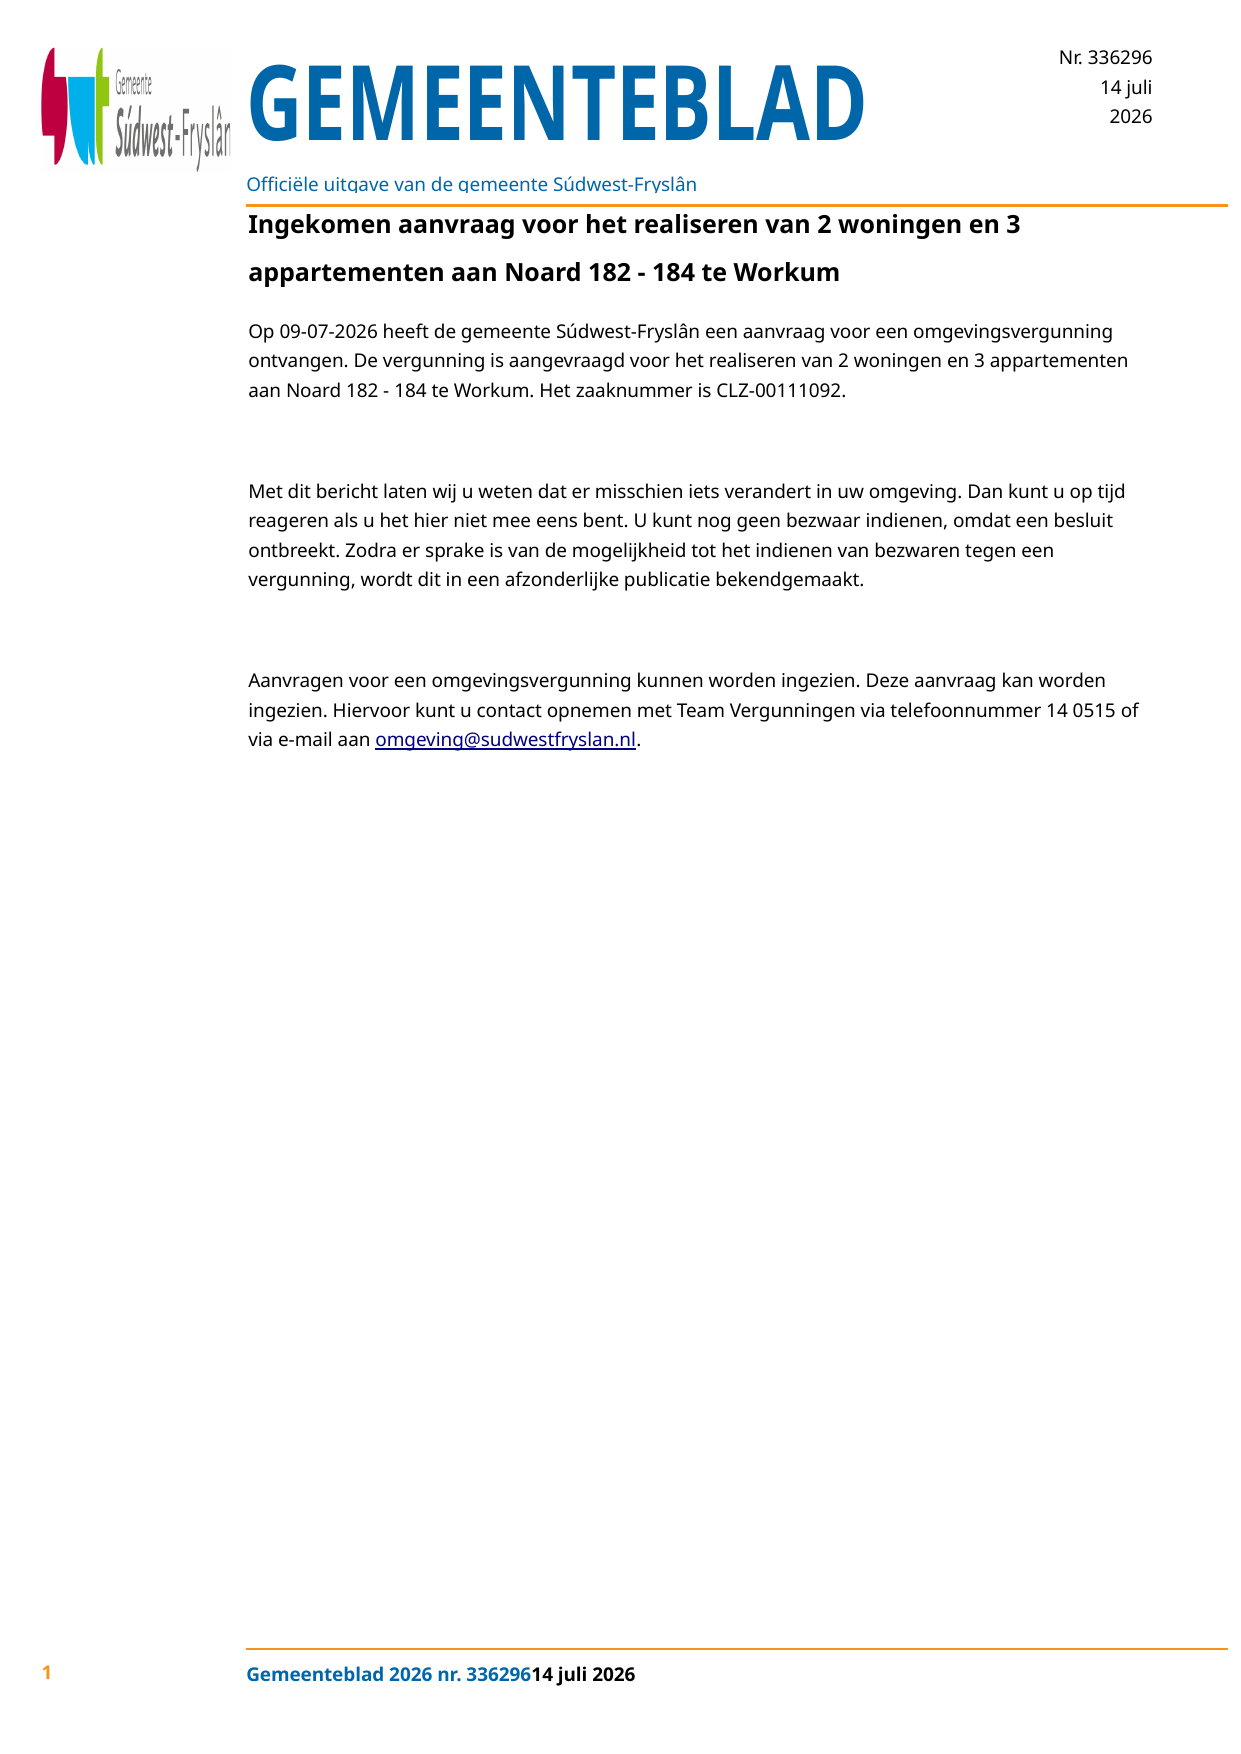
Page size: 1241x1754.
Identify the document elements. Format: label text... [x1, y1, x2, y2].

text Aanvragen voor een omgevingsvergunning kunnen worden ingezien. Deze aanvraag kan worden ingezien. Hiervoor kunt u contact opnemen met Team Vergunningen via telefoonnummer 14 0515 of via e-mail aan omgeving@sudwestfryslan.nl. [248, 667, 1152, 752]
text Ingekomen aanvraag voor het realiseren van 2 woningen en 3 appartementen aan Noard 182 - 184 te Workum [248, 207, 1152, 288]
picture [41, 47, 231, 172]
text Op 09-07-2026 heeft de gemeente Súdwest-Fryslân een aanvraag voor een omgevingsvergunning ontvangen. De vergunning is aangevraagd voor het realiseren van 2 woningen en 3 appartementen aan Noard 182 - 184 te Workum. Het zaaknummer is CLZ-00111092. [248, 318, 1152, 403]
text Met dit bericht laten wij u weten dat er misschien iets verandert in uw omgeving. Dan kunt u op tijd reageren als u het hier niet mee eens bent. U kunt nog geen bezwaar indienen, omdat een besluit ontbreekt. Zodra er sprake is van de mogelijkheid tot het indienen van bezwaren tegen een vergunning, wordt dit in een afzonderlijke publicatie bekendgemaakt. [248, 478, 1152, 592]
